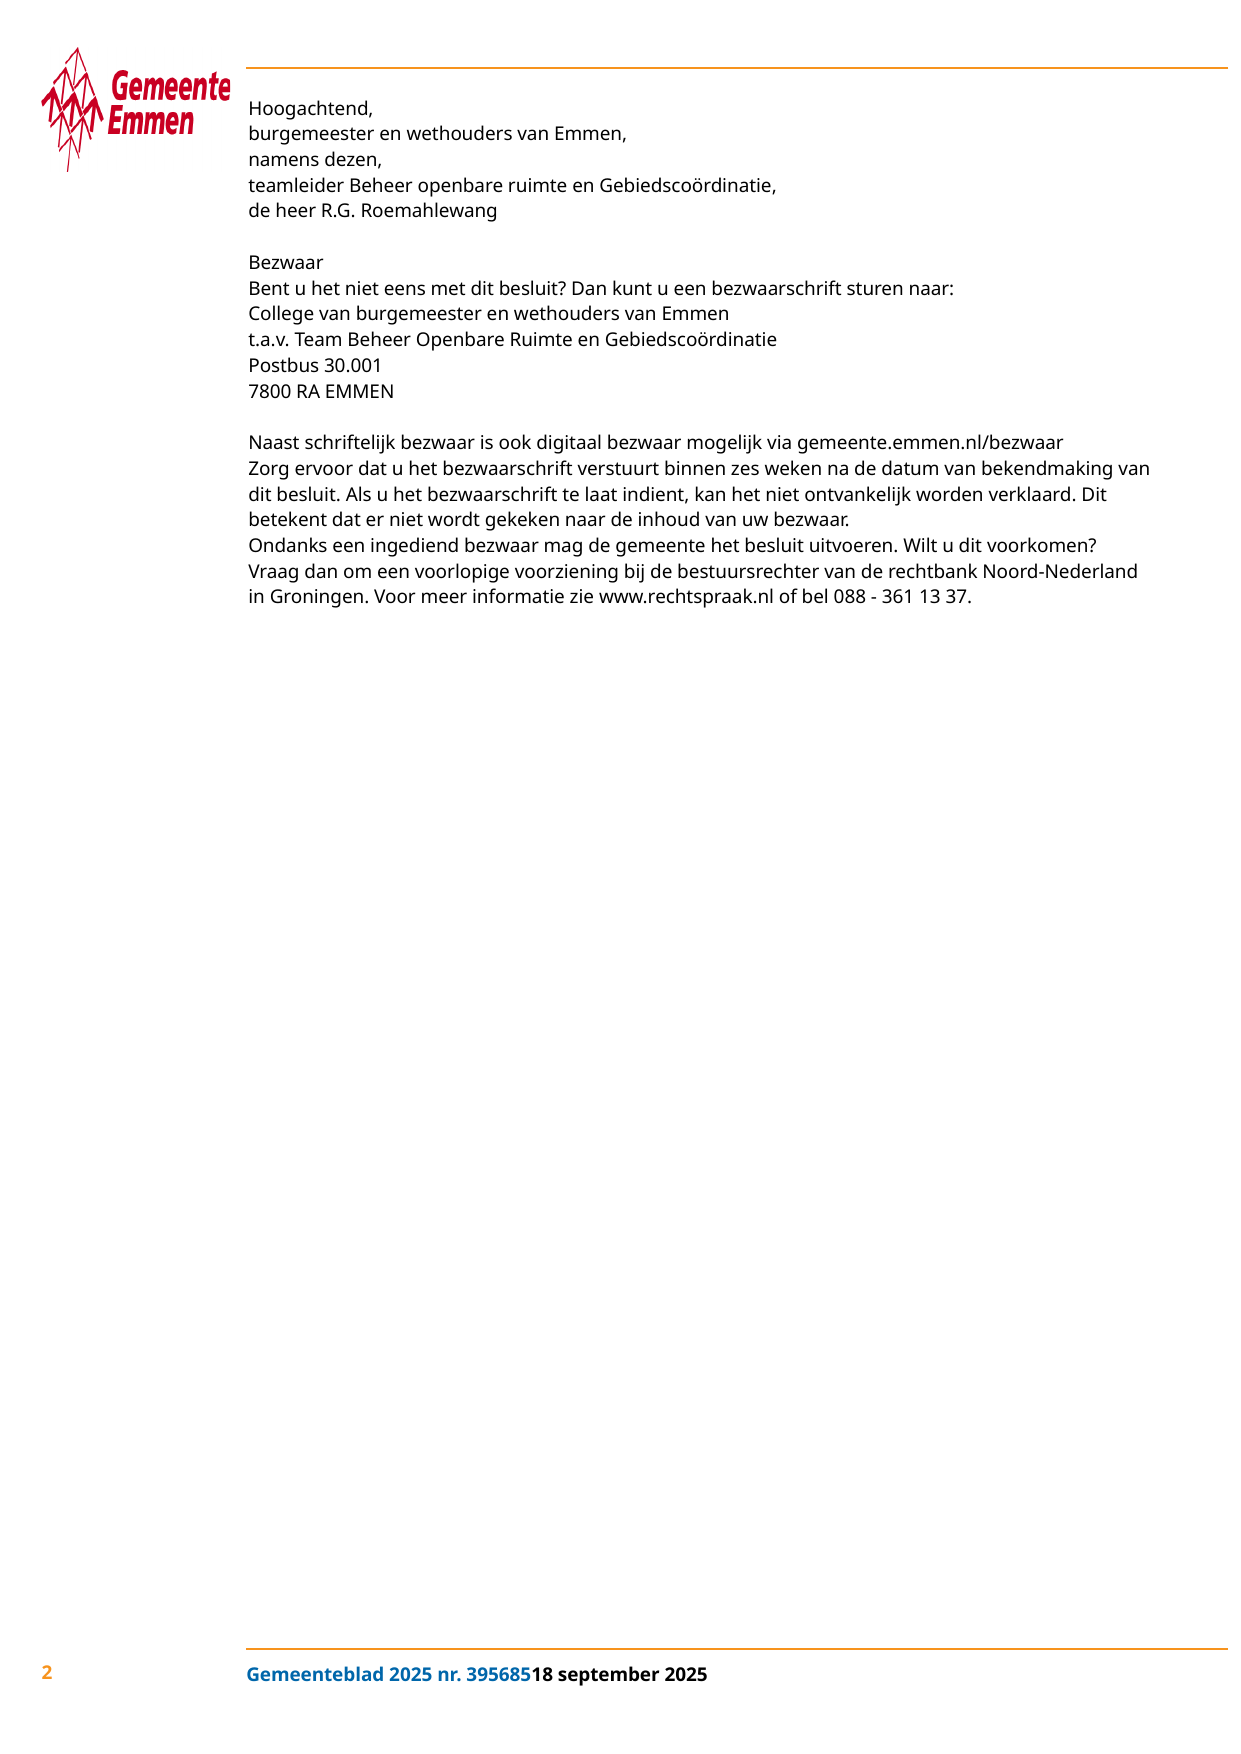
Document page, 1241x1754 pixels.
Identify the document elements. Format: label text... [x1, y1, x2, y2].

text Ondanks een ingediend bezwaar mag de gemeente het besluit uitvoeren. Wilt u dit voorkomen? Vraag dan om een voorlopige voorziening bij de bestuursrechter van de rechtbank Noord-Nederland in Groningen. Voor meer informatie zie www.rechtspraak.nl of bel 088 - 361 13 37. [248, 532, 1152, 609]
text namens dezen, [248, 146, 1152, 172]
text de heer R.G. Roemahlewang [248, 198, 1152, 223]
text College van burgemeester en wethouders van Emmen [248, 301, 1152, 326]
text Zorg ervoor dat u het bezwaarschrift verstuurt binnen zes weken na de datum van bekendmaking van dit besluit. Als u het bezwaarschrift te laat indient, kan het niet ontvankelijk worden verklaard. Dit betekent dat er niet wordt gekeken naar de inhoud van uw bezwaar. [248, 455, 1152, 532]
text 7800 RA EMMEN [248, 378, 1152, 403]
text Postbus 30.001 [248, 352, 1152, 378]
text Hoogachtend, [248, 95, 1152, 121]
text Naast schriftelijk bezwaar is ook digitaal bezwaar mogelijk via gemeente.emmen.nl/bezwaar [248, 429, 1152, 455]
text burgemeester en wethouders van Emmen, [248, 121, 1152, 146]
text t.a.v. Team Beheer Openbare Ruimte en Gebiedscoördinatie [248, 326, 1152, 352]
text Bent u het niet eens met dit besluit? Dan kunt u een bezwaarschrift sturen naar: [248, 275, 1152, 301]
picture [41, 47, 231, 172]
text Bezwaar [248, 249, 1152, 275]
text teamleider Beheer openbare ruimte en Gebiedscoördinatie, [248, 172, 1152, 198]
